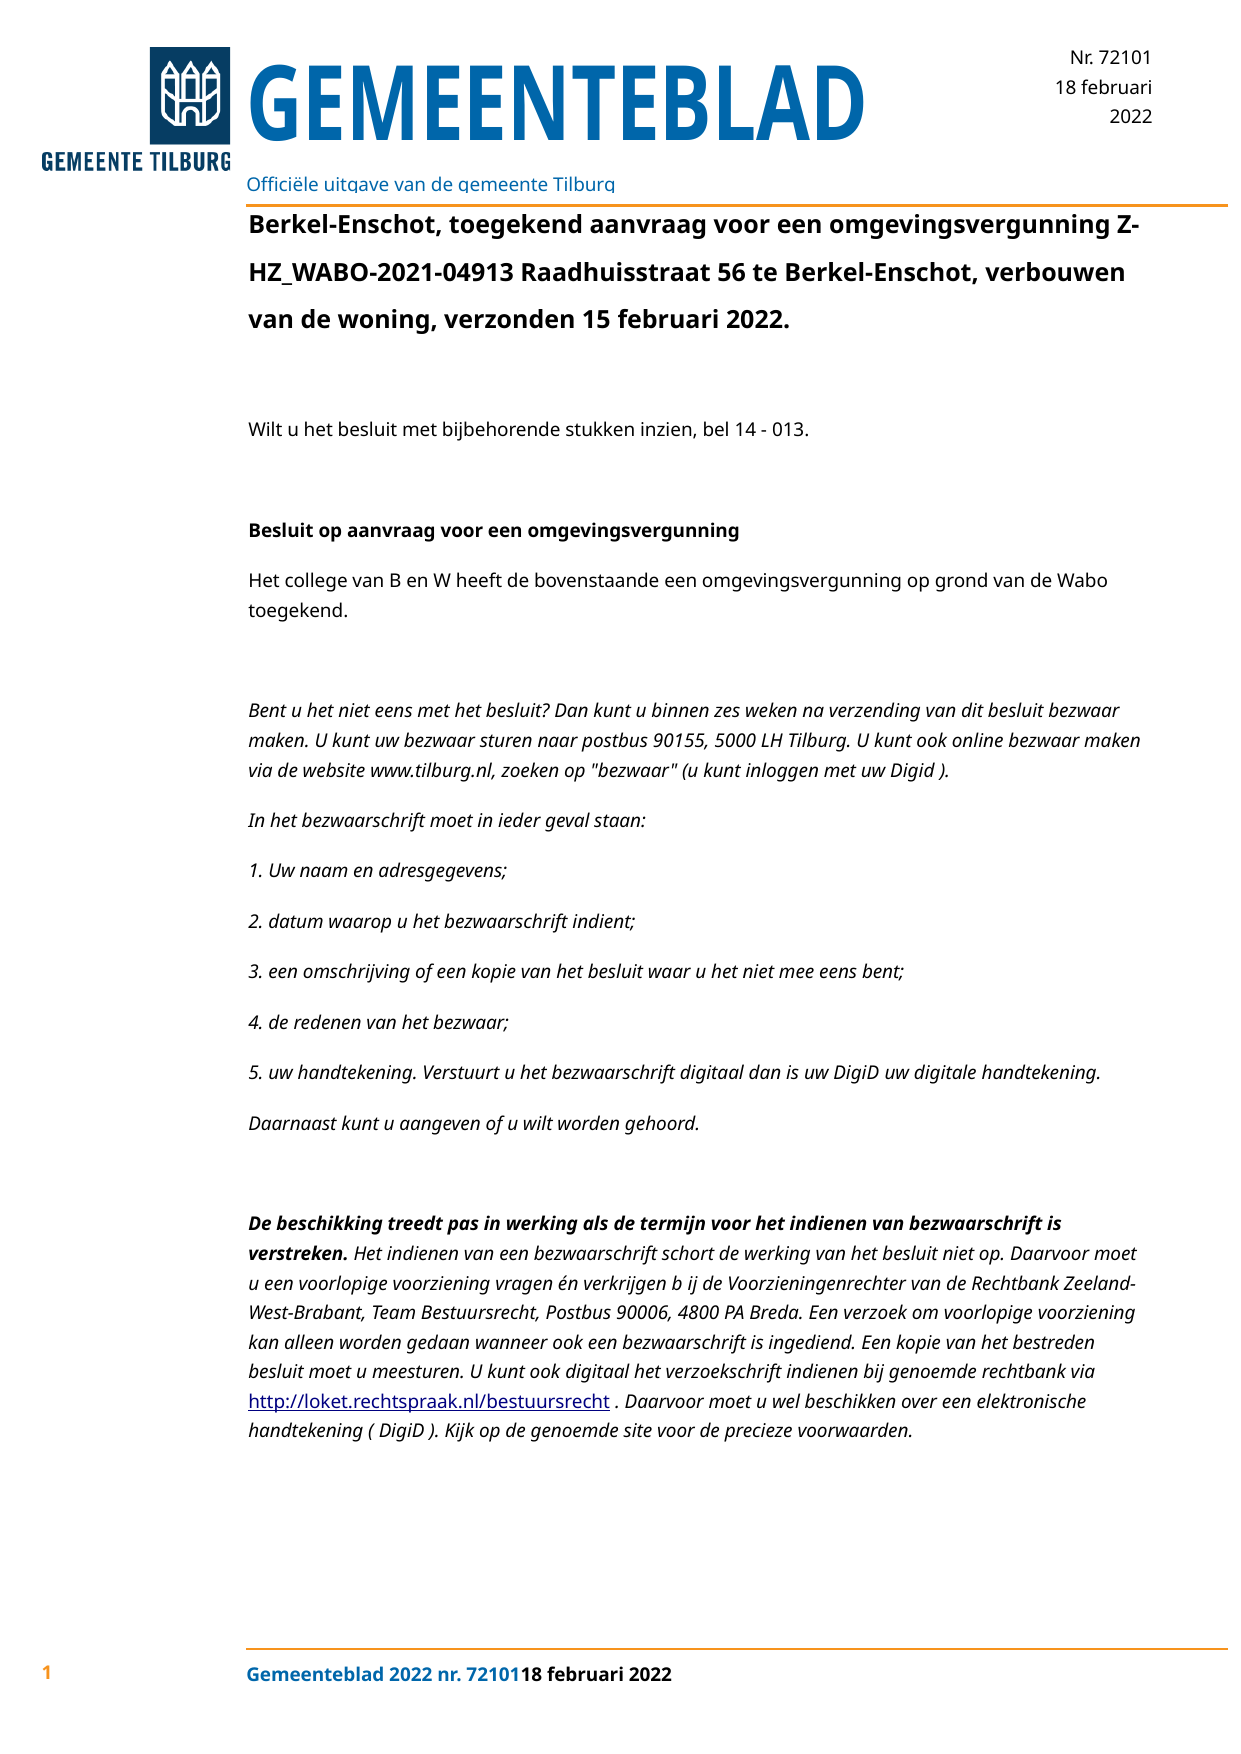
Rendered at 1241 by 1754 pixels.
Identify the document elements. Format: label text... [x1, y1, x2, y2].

text Het college van B en W heeft de bovenstaande een omgevingsvergunning op grond van de Wabo toegekend. [248, 567, 1152, 622]
text 1. Uw naam en adresgegevens; [248, 858, 1152, 883]
text 5. uw handtekening. Verstuurt u het bezwaarschrift digitaal dan is uw DigiD uw digitale handtekening. [248, 1059, 1152, 1085]
text 2. datum waarop u het bezwaarschrift indient; [248, 908, 1152, 934]
text Wilt u het besluit met bijbehorende stukken inzien, bel 14 - 013. [248, 416, 1152, 442]
text 3. een omschrijving of een kopie van het besluit waar u het niet mee eens bent; [248, 958, 1152, 984]
text In het bezwaarschrift moet in ieder geval staan: [248, 807, 1152, 833]
text Daarnaast kunt u aangeven of u wilt worden gehoord. [248, 1110, 1152, 1135]
text Berkel-Enschot, toegekend aanvraag voor een omgevingsvergunning Z-HZ_WABO-2021-04913 Raadhuisstraat 56 te Berkel-Enschot, verbouwen van de woning, verzonden 15 februari 2022. [248, 207, 1152, 336]
text Besluit op aanvraag voor een omgevingsvergunning [248, 517, 1152, 542]
text Bent u het niet eens met het besluit? Dan kunt u binnen zes weken na verzending van dit besluit bezwaar maken. U kunt uw bezwaar sturen naar postbus 90155, 5000 LH Tilburg. U kunt ook online bezwaar maken via de website www.tilburg.nl, zoeken op "bezwaar" (u kunt inloggen met uw Digid ). [248, 698, 1152, 782]
text De beschikking treedt pas in werking als de termijn voor het indienen van bezwaarschrift is verstreken. Het indienen van een bezwaarschrift schort de werking van het besluit niet op. Daarvoor moet u een voorlopige voorziening vragen én verkrijgen b ij de Voorzieningenrechter van de Rechtbank Zeeland-West-Brabant, Team Bestuursrecht, Postbus 90006, 4800 PA Breda. Een verzoek om voorlopige voorziening kan alleen worden gedaan wanneer ook een bezwaarschrift is ingediend. Een kopie van het bestreden besluit moet u meesturen. U kunt ook digitaal het verzoekschrift indienen bij genoemde rechtbank via http://loket.rechtspraak.nl/bestuursrecht . Daarvoor moet u wel beschikken over een elektronische handtekening ( DigiD ). Kijk op de genoemde site voor de precieze voorwaarden. [248, 1211, 1152, 1443]
text 4. de redenen van het bezwaar; [248, 1009, 1152, 1034]
picture [41, 47, 231, 172]
